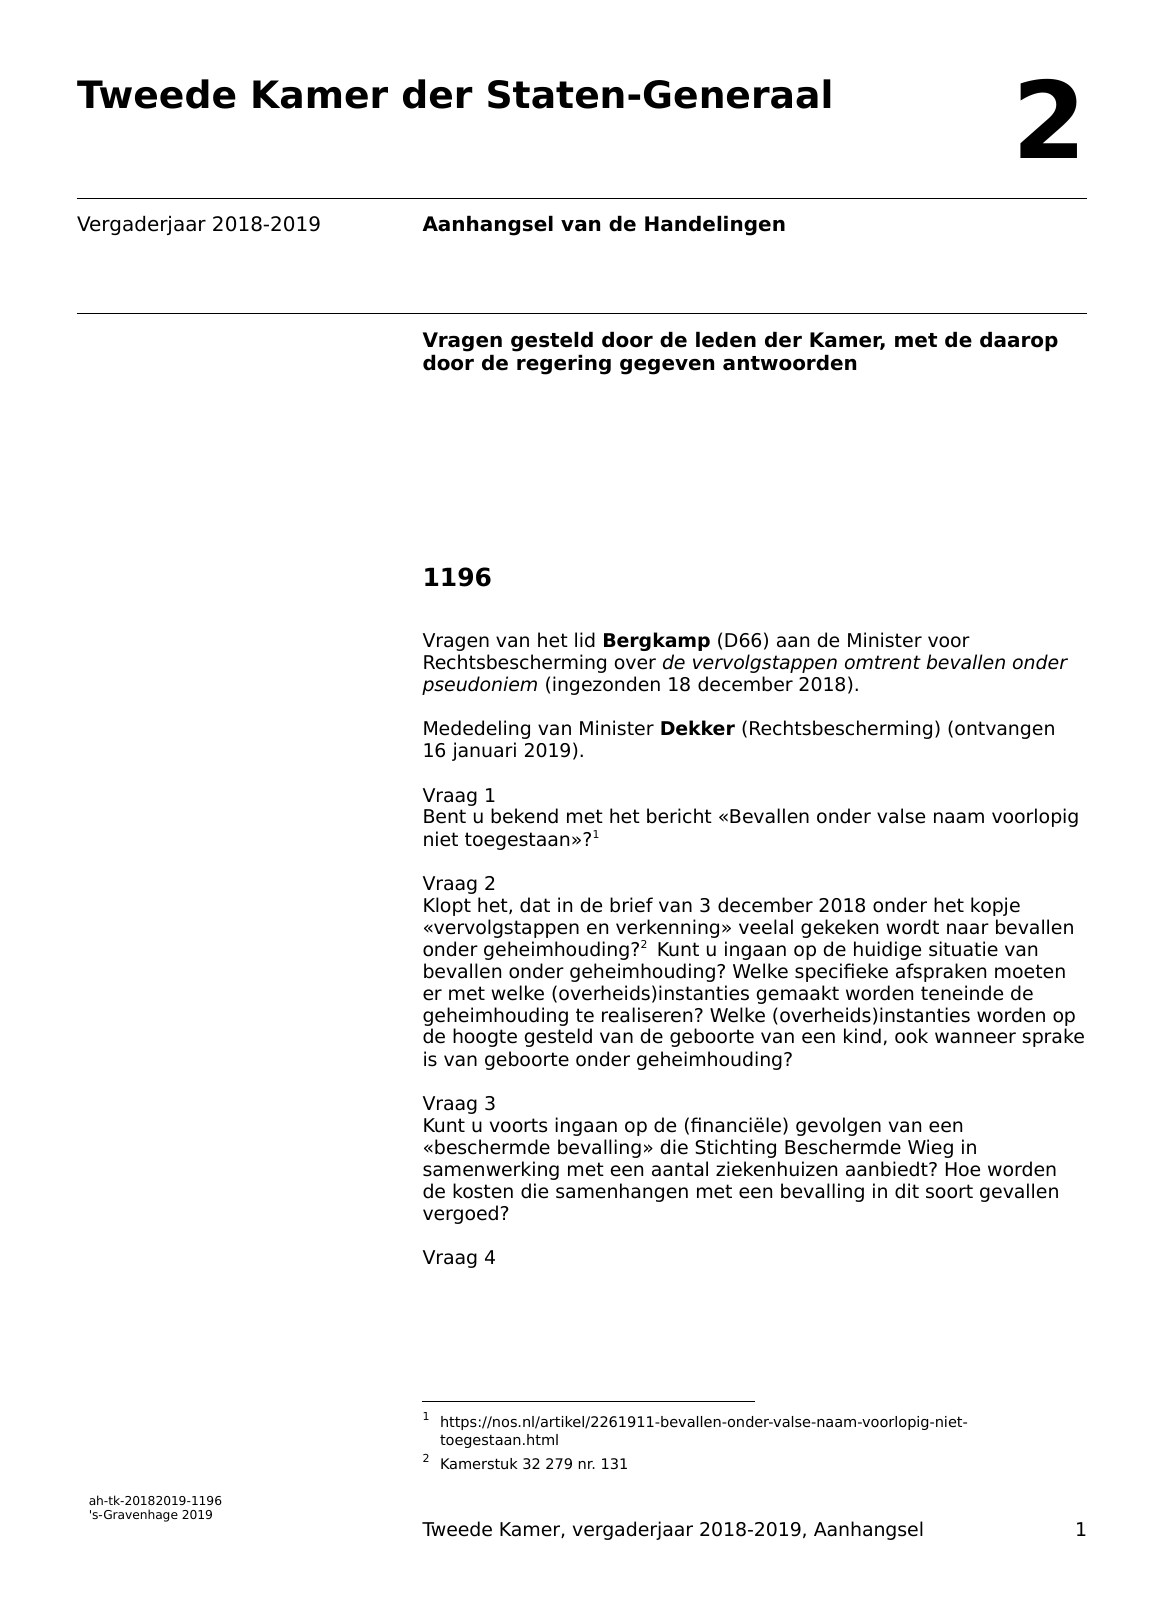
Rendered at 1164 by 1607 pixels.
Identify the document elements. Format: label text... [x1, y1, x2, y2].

text Vraag 1 [422, 784, 1087, 806]
text Kunt u voorts ingaan op de (financiële) gevolgen van een «beschermde bevalling» die Stichting Beschermde Wieg in samenwerking met een aantal ziekenhuizen aanbiedt? Hoe worden de kosten die samenhangen met een bevalling in dit soort gevallen vergoed? [422, 1114, 1087, 1224]
text 1196 [422, 563, 1087, 592]
text Vraag 3 [422, 1093, 1087, 1114]
table_cell Vragen gesteld door de leden der Kamer, met de daarop door de regering gegeven antwoorden [422, 314, 1087, 375]
table_cell Vergaderjaar 2018-2019 [77, 199, 422, 313]
text Bent u bekend met het bericht «Bevallen onder valse naam voorlopig niet toegestaan»? [422, 806, 1087, 850]
text Kamerstuk 32 279 nr. 131 [422, 1452, 1087, 1474]
text https://nos.nl/artikel/2261911-bevallen-onder-valse-naam-voorlopig-niet-toegestaan.html [422, 1410, 1087, 1449]
table_header Tweede Kamer der Staten-Generaal [77, 59, 886, 198]
text Klopt het, dat in de brief van 3 december 2018 onder het kopje «vervolgstappen en verkenning» veelal gekeken wordt naar bevallen onder geheimhouding? Kunt u ingaan op de huidige situatie van bevallen onder geheimhouding? Welke specifieke afspraken moeten er met welke (overheids)instanties gemaakt worden teneinde de geheimhouding te realiseren? Welke (overheids)instanties worden op de hoogte gesteld van de geboorte van een kind, ook wanneer sprake is van geboorte onder geheimhouding? [422, 894, 1087, 1070]
text Vraag 4 [422, 1247, 1087, 1269]
text ah-tk-20182019-1196 [88, 1494, 323, 1508]
table_cell [77, 314, 422, 375]
text Vraag 2 [422, 873, 1087, 894]
text Mededeling van Minister Dekker (Rechtsbescherming) (ontvangen 16 januari 2019). [422, 718, 1087, 762]
table_cell Aanhangsel van de Handelingen [422, 199, 1087, 313]
text Vragen van het lid Bergkamp (D66) aan de Minister voor Rechtsbescherming over de vervolgstappen omtrent bevallen onder pseudoniem (ingezonden 18 december 2018). [422, 630, 1087, 696]
text 's-Gravenhage 2019 [88, 1508, 323, 1522]
table_header 2 [886, 59, 1087, 198]
